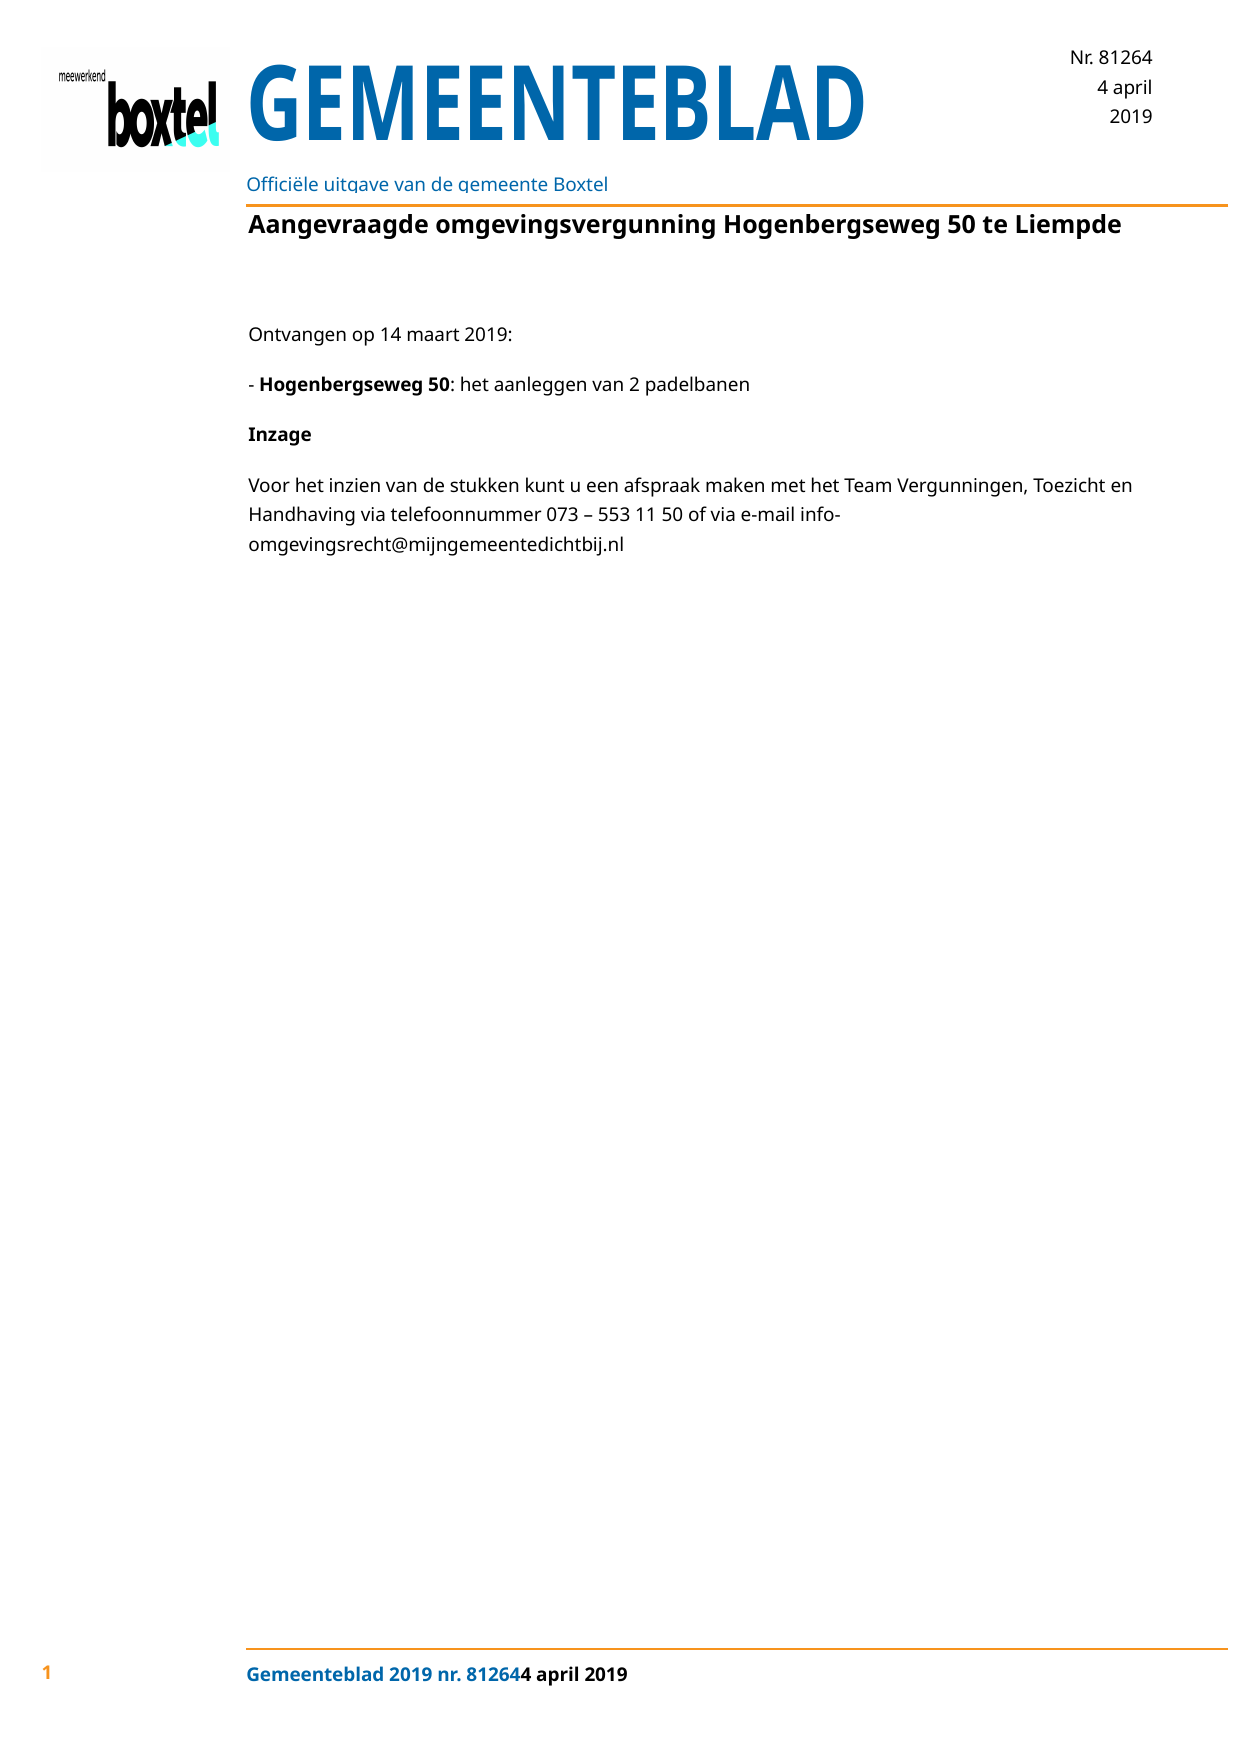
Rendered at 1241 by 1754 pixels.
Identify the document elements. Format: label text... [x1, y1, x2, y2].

text Voor het inzien van de stukken kunt u een afspraak maken met het Team Vergunningen, Toezicht en Handhaving via telefoonnummer 073 – 553 11 50 of via e-mail info-omgevingsrecht@mijngemeentedichtbij.nl [248, 472, 1152, 557]
text - Hogenbergseweg 50: het aanleggen van 2 padelbanen [248, 371, 1152, 397]
picture [41, 47, 231, 172]
text Aangevraagde omgevingsvergunning Hogenbergseweg 50 te Liempde [248, 207, 1152, 241]
text Ontvangen op 14 maart 2019: [248, 321, 1152, 346]
text Inzage [248, 422, 1152, 447]
